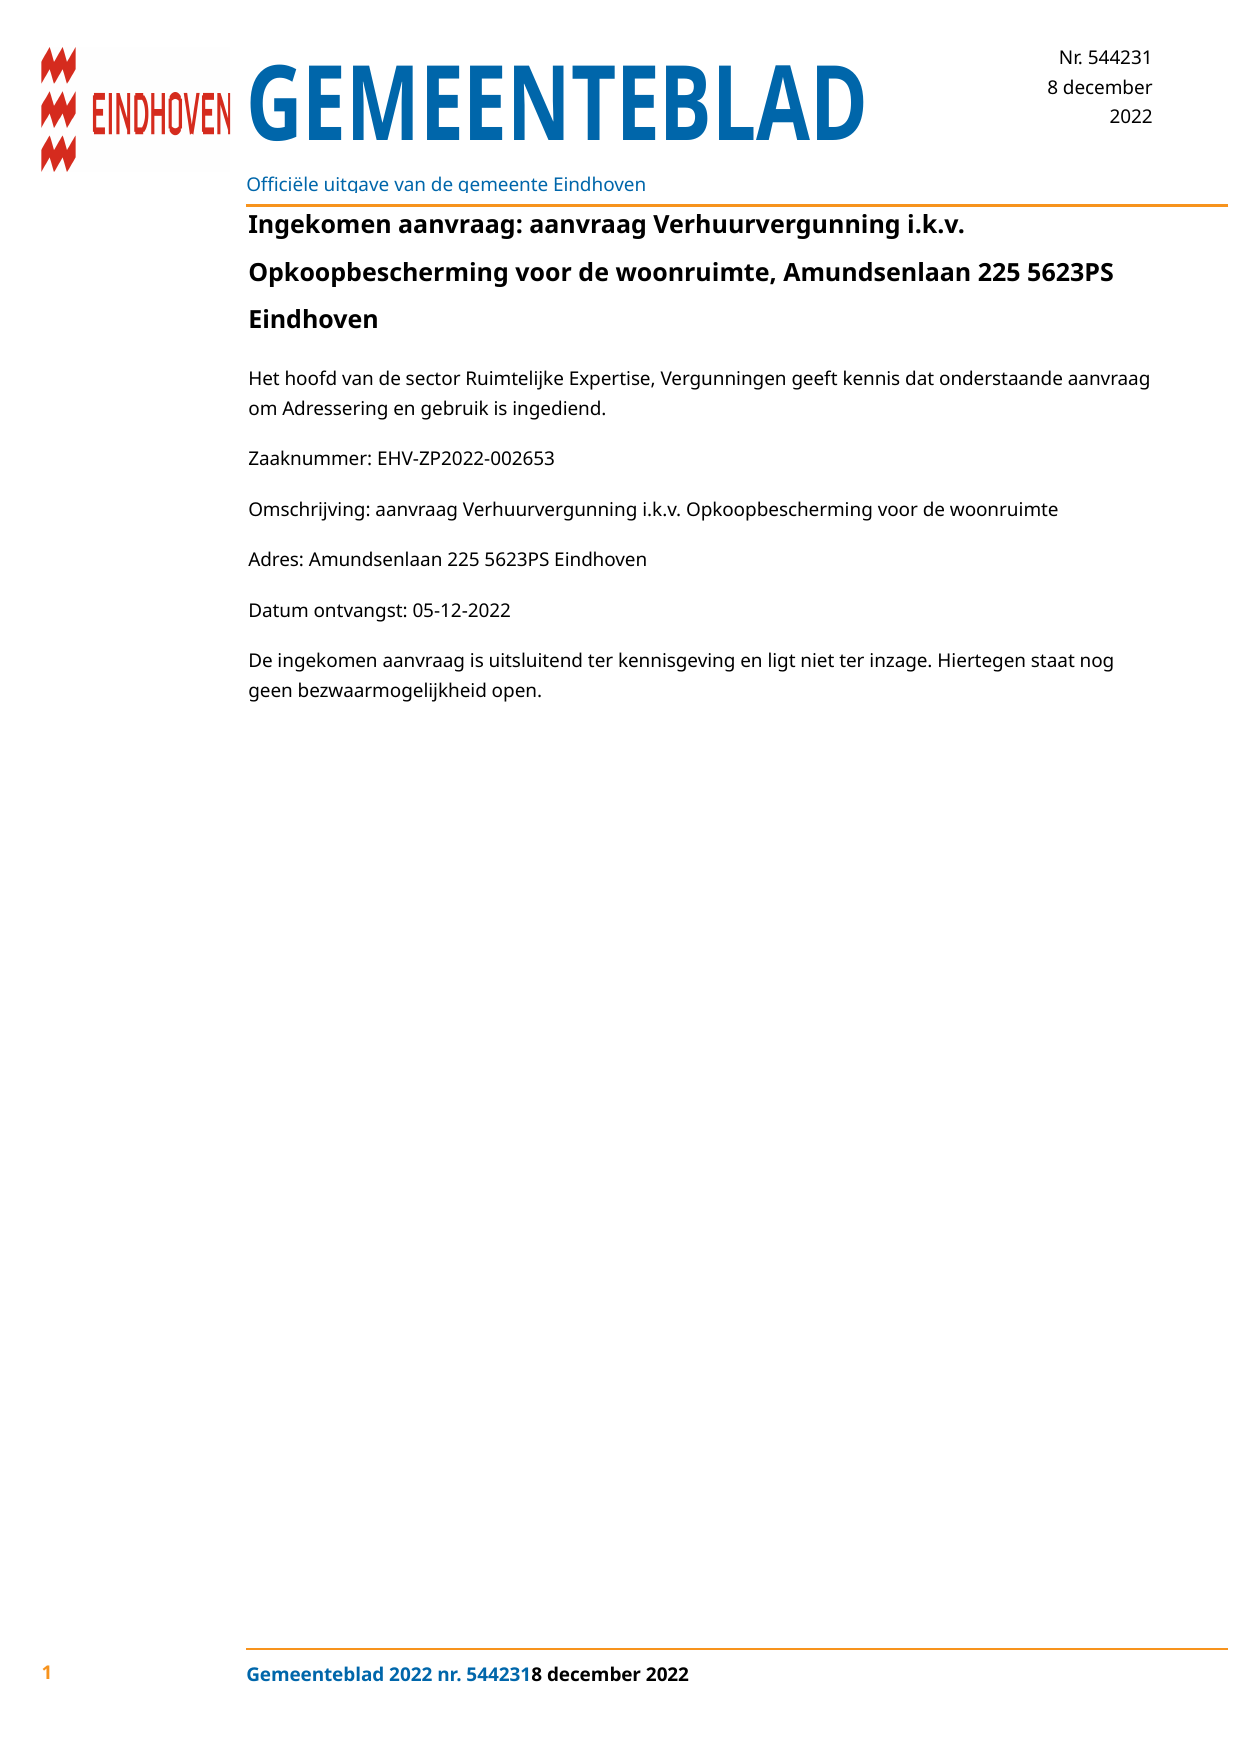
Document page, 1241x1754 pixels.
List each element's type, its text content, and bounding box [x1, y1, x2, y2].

text Adres: Amundsenlaan 225 5623PS Eindhoven [248, 546, 1152, 572]
text Ingekomen aanvraag: aanvraag Verhuurvergunning i.k.v. Opkoopbescherming voor de woonruimte, Amundsenlaan 225 5623PS Eindhoven [248, 207, 1152, 336]
text Omschrijving: aanvraag Verhuurvergunning i.k.v. Opkoopbescherming voor de woonruimte [248, 496, 1152, 522]
text Zaaknummer: EHV-ZP2022-002653 [248, 446, 1152, 471]
text De ingekomen aanvraag is uitsluitend ter kennisgeving en ligt niet ter inzage. Hiertegen staat nog geen bezwaarmogelijkheid open. [248, 647, 1152, 702]
text Het hoofd van de sector Ruimtelijke Expertise, Vergunningen geeft kennis dat onderstaande aanvraag om Adressering en gebruik is ingediend. [248, 366, 1152, 421]
picture [41, 47, 231, 172]
text Datum ontvangst: 05-12-2022 [248, 597, 1152, 622]
